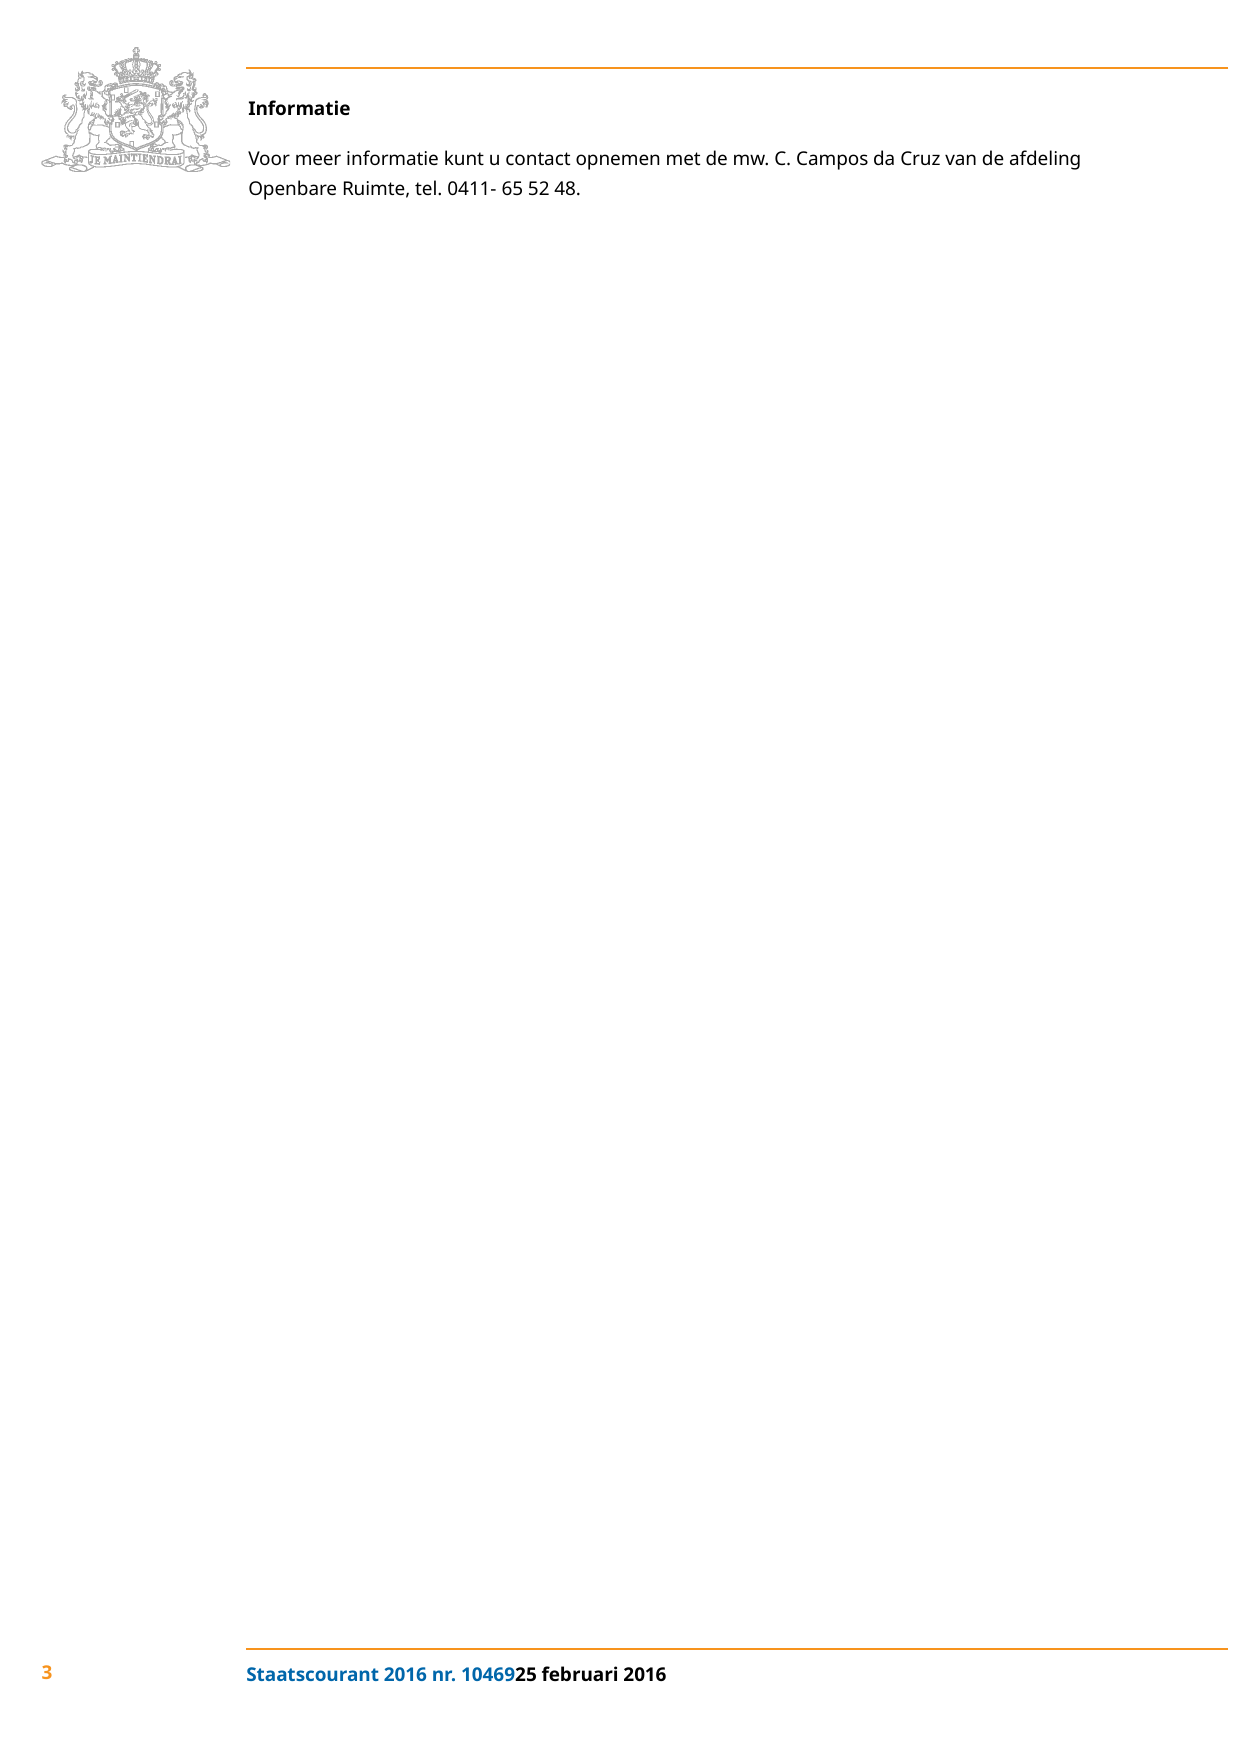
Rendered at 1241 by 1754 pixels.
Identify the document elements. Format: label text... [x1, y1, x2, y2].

picture [41, 47, 231, 172]
text Informatie [248, 95, 1152, 121]
text Voor meer informatie kunt u contact opnemen met de mw. C. Campos da Cruz van de afdeling Openbare Ruimte, tel. 0411- 65 52 48. [248, 145, 1152, 201]
